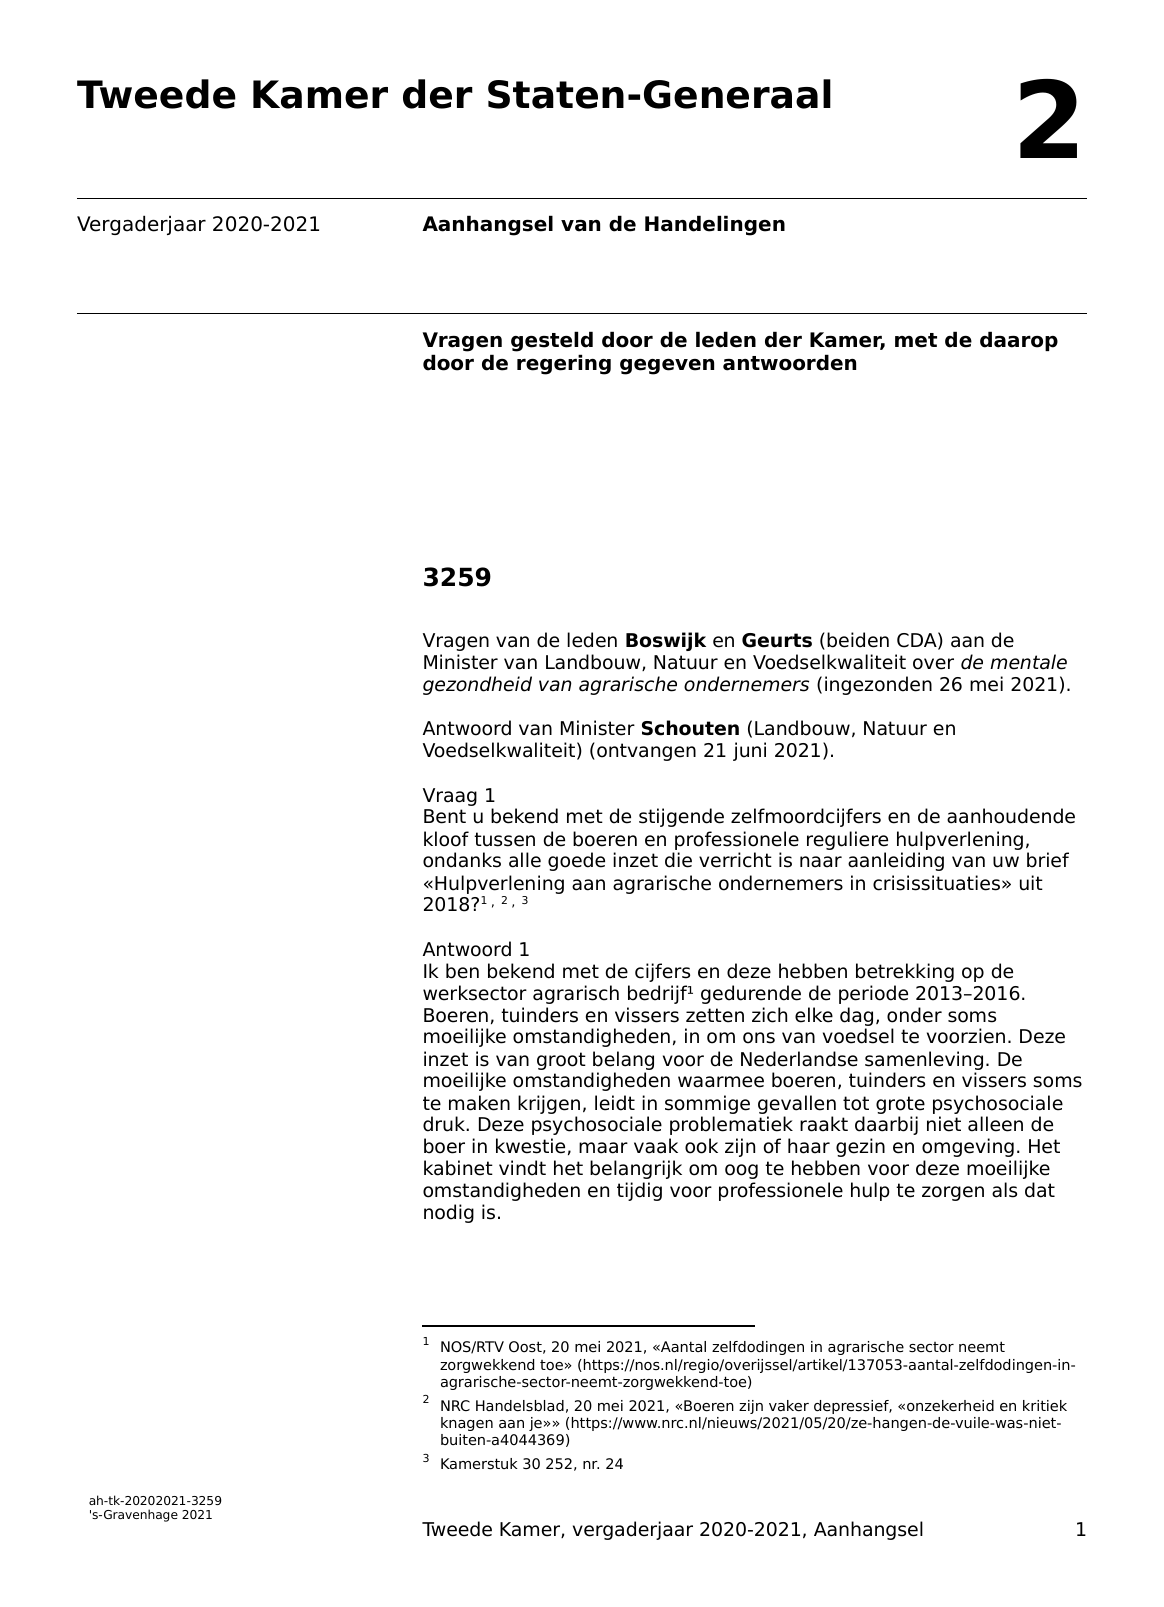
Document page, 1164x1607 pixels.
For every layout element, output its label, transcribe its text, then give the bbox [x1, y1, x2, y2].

text Antwoord 1 [422, 938, 1087, 961]
table_header Tweede Kamer der Staten-Generaal [77, 59, 886, 198]
table_cell Vergaderjaar 2020-2021 [77, 199, 422, 313]
text Vraag 1 [422, 784, 1087, 806]
text 3259 [422, 563, 1087, 592]
text 's-Gravenhage 2021 [88, 1508, 323, 1522]
text Antwoord van Minister Schouten (Landbouw, Natuur en Voedselkwaliteit) (ontvangen 21 juni 2021). [422, 718, 1087, 762]
text Bent u bekend met de stijgende zelfmoordcijfers en de aanhoudende kloof tussen de boeren en professionele reguliere hulpverlening, ondanks alle goede inzet die verricht is naar aanleiding van uw brief «Hulpverlening aan agrarische ondernemers in crisissituaties» uit 2018?, , [422, 806, 1087, 916]
text NOS/RTV Oost, 20 mei 2021, «Aantal zelfdodingen in agrarische sector neemt zorgwekkend toe» (https://nos.nl/regio/overijssel/artikel/137053-aantal-zelfdodingen-in-agrarische-sector-neemt-zorgwekkend-toe) [422, 1335, 1087, 1391]
table_cell [77, 314, 422, 375]
table_cell Aanhangsel van de Handelingen [422, 199, 1087, 313]
text Kamerstuk 30 252, nr. 24 [422, 1452, 1087, 1474]
text ah-tk-20202021-3259 [88, 1494, 323, 1508]
table_cell Vragen gesteld door de leden der Kamer, met de daarop door de regering gegeven antwoorden [422, 314, 1087, 375]
text NRC Handelsblad, 20 mei 2021, «Boeren zijn vaker depressief, «onzekerheid en kritiek knagen aan je»» (https://www.nrc.nl/nieuws/2021/05/20/ze-hangen-de-vuile-was-niet-buiten-a4044369) [422, 1393, 1087, 1449]
text Ik ben bekend met de cijfers en deze hebben betrekking op de werksector agrarisch bedrijf¹ gedurende de periode 2013–2016. Boeren, tuinders en vissers zetten zich elke dag, onder soms moeilijke omstandigheden, in om ons van voedsel te voorzien. Deze inzet is van groot belang voor de Nederlandse samenleving. De moeilijke omstandigheden waarmee boeren, tuinders en vissers soms te maken krijgen, leidt in sommige gevallen tot grote psychosociale druk. Deze psychosociale problematiek raakt daarbij niet alleen de boer in kwestie, maar vaak ook zijn of haar gezin en omgeving. Het kabinet vindt het belangrijk om oog te hebben voor deze moeilijke omstandigheden en tijdig voor professionele hulp te zorgen als dat nodig is. [422, 961, 1087, 1224]
text Vragen van de leden Boswijk en Geurts (beiden CDA) aan de Minister van Landbouw, Natuur en Voedselkwaliteit over de mentale gezondheid van agrarische ondernemers (ingezonden 26 mei 2021). [422, 630, 1087, 696]
table_header 2 [886, 59, 1087, 198]
